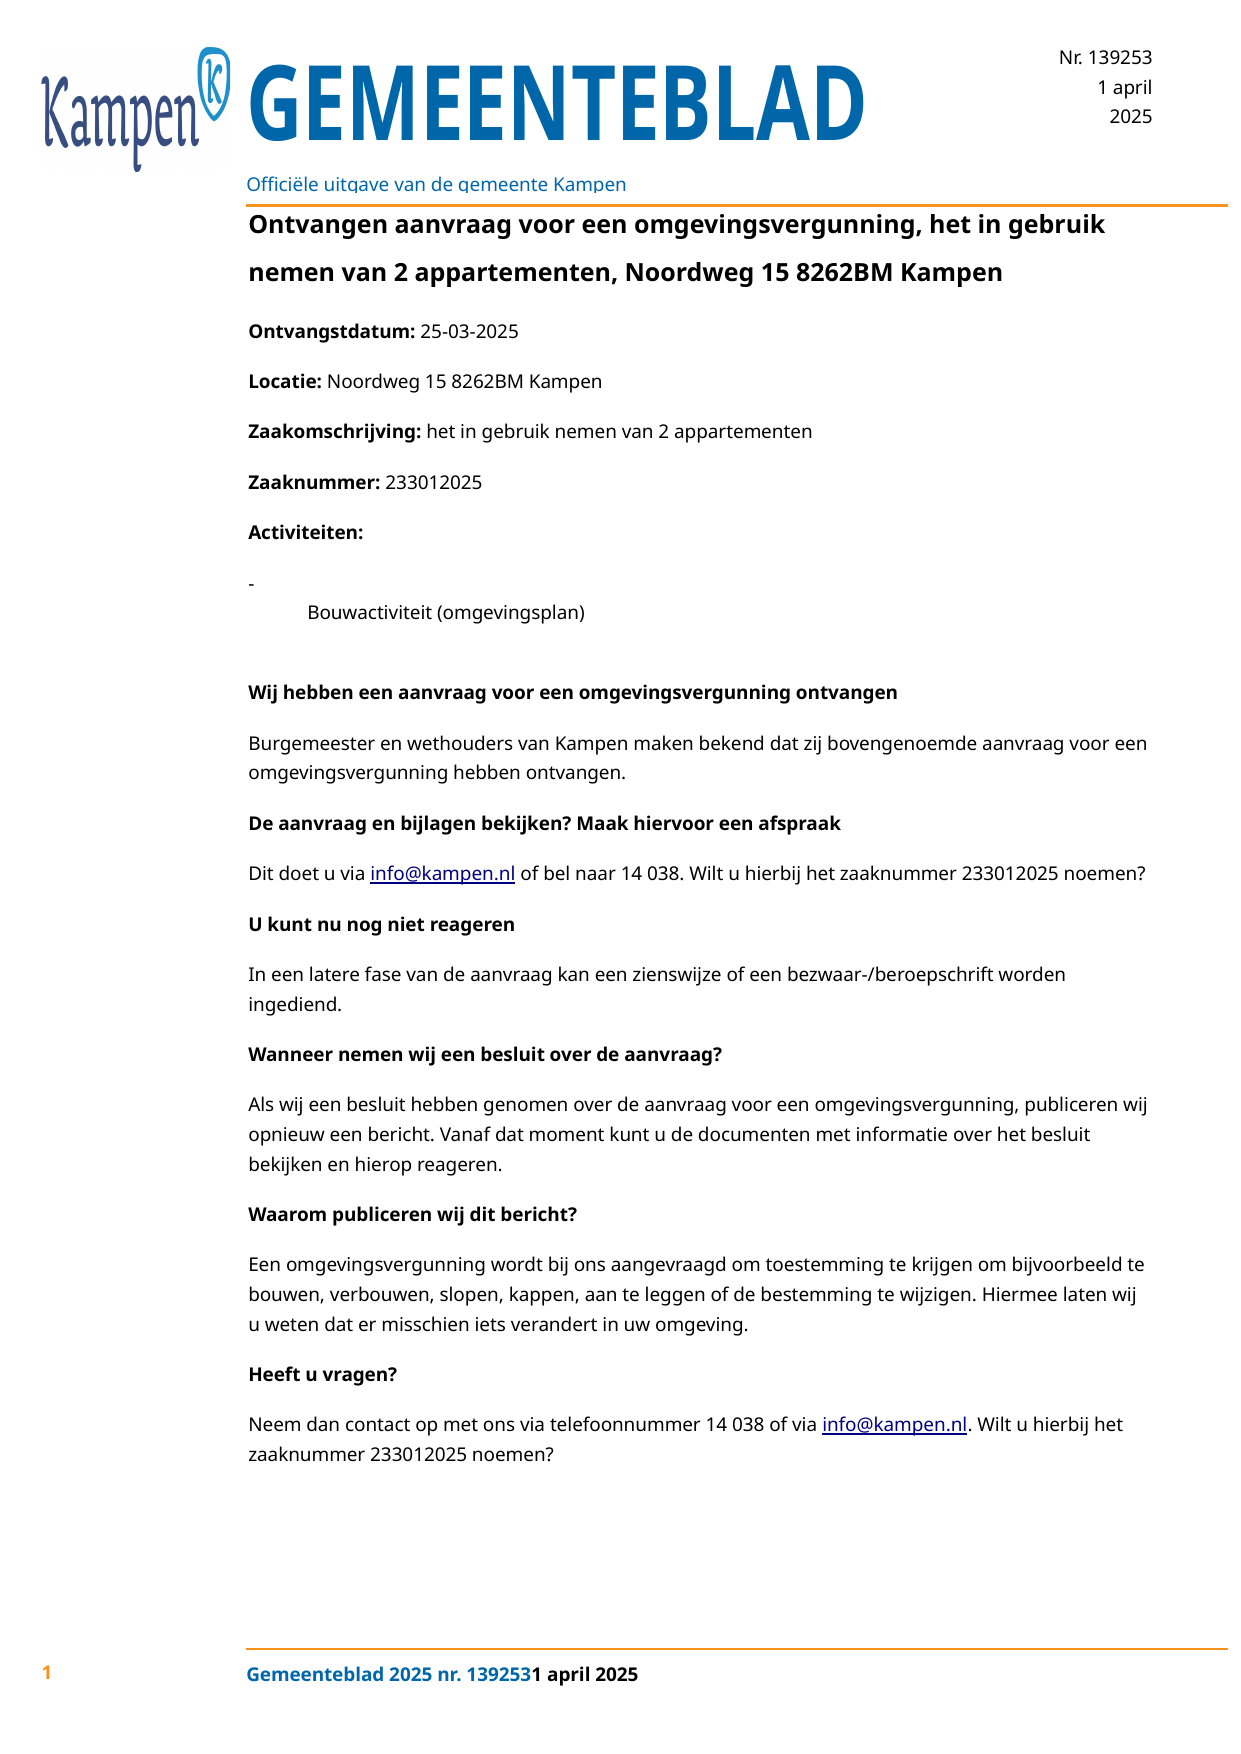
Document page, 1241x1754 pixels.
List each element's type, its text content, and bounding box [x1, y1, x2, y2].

text Zaakomschrijving: het in gebruik nemen van 2 appartementen [248, 419, 1152, 444]
list Bouwactiviteit (omgevingsplan) [248, 599, 1152, 625]
text Ontvangen aanvraag voor een omgevingsvergunning, het in gebruik nemen van 2 appartementen, Noordweg 15 8262BM Kampen [248, 207, 1152, 288]
text In een latere fase van de aanvraag kan een zienswijze of een bezwaar-/beroepschrift worden ingediend. [248, 961, 1152, 1017]
text Neem dan contact op met ons via telefoonnummer 14 038 of via info@kampen.nl. Wilt u hierbij het zaaknummer 233012025 noemen? [248, 1412, 1152, 1467]
text U kunt nu nog niet reageren [248, 911, 1152, 937]
text Wij hebben een aanvraag voor een omgevingsvergunning ontvangen [248, 679, 1152, 705]
text Waarom publiceren wij dit bericht? [248, 1201, 1152, 1227]
text Activiteiten: [248, 519, 1152, 545]
text De aanvraag en bijlagen bekijken? Maak hiervoor een afspraak [248, 810, 1152, 836]
text Een omgevingsvergunning wordt bij ons aangevraagd om toestemming te krijgen om bijvoorbeeld te bouwen, verbouwen, slopen, kappen, aan te leggen of de bestemming te wijzigen. Hiermee laten wij u weten dat er misschien iets verandert in uw omgeving. [248, 1252, 1152, 1337]
text Locatie: Noordweg 15 8262BM Kampen [248, 368, 1152, 394]
text Wanneer nemen wij een besluit over de aanvraag? [248, 1041, 1152, 1067]
picture [41, 47, 231, 172]
text Burgemeester en wethouders van Kampen maken bekend dat zij bovengenoemde aanvraag voor een omgevingsvergunning hebben ontvangen. [248, 730, 1152, 785]
text Als wij een besluit hebben genomen over de aanvraag voor een omgevingsvergunning, publiceren wij opnieuw een bericht. Vanaf dat moment kunt u de documenten met informatie over het besluit bekijken en hierop reageren. [248, 1092, 1152, 1177]
text Ontvangstdatum: 25-03-2025 [248, 318, 1152, 344]
text Heeft u vragen? [248, 1361, 1152, 1387]
text Zaaknummer: 233012025 [248, 469, 1152, 495]
text Dit doet u via info@kampen.nl of bel naar 14 038. Wilt u hierbij het zaaknummer 233012025 noemen? [248, 860, 1152, 886]
